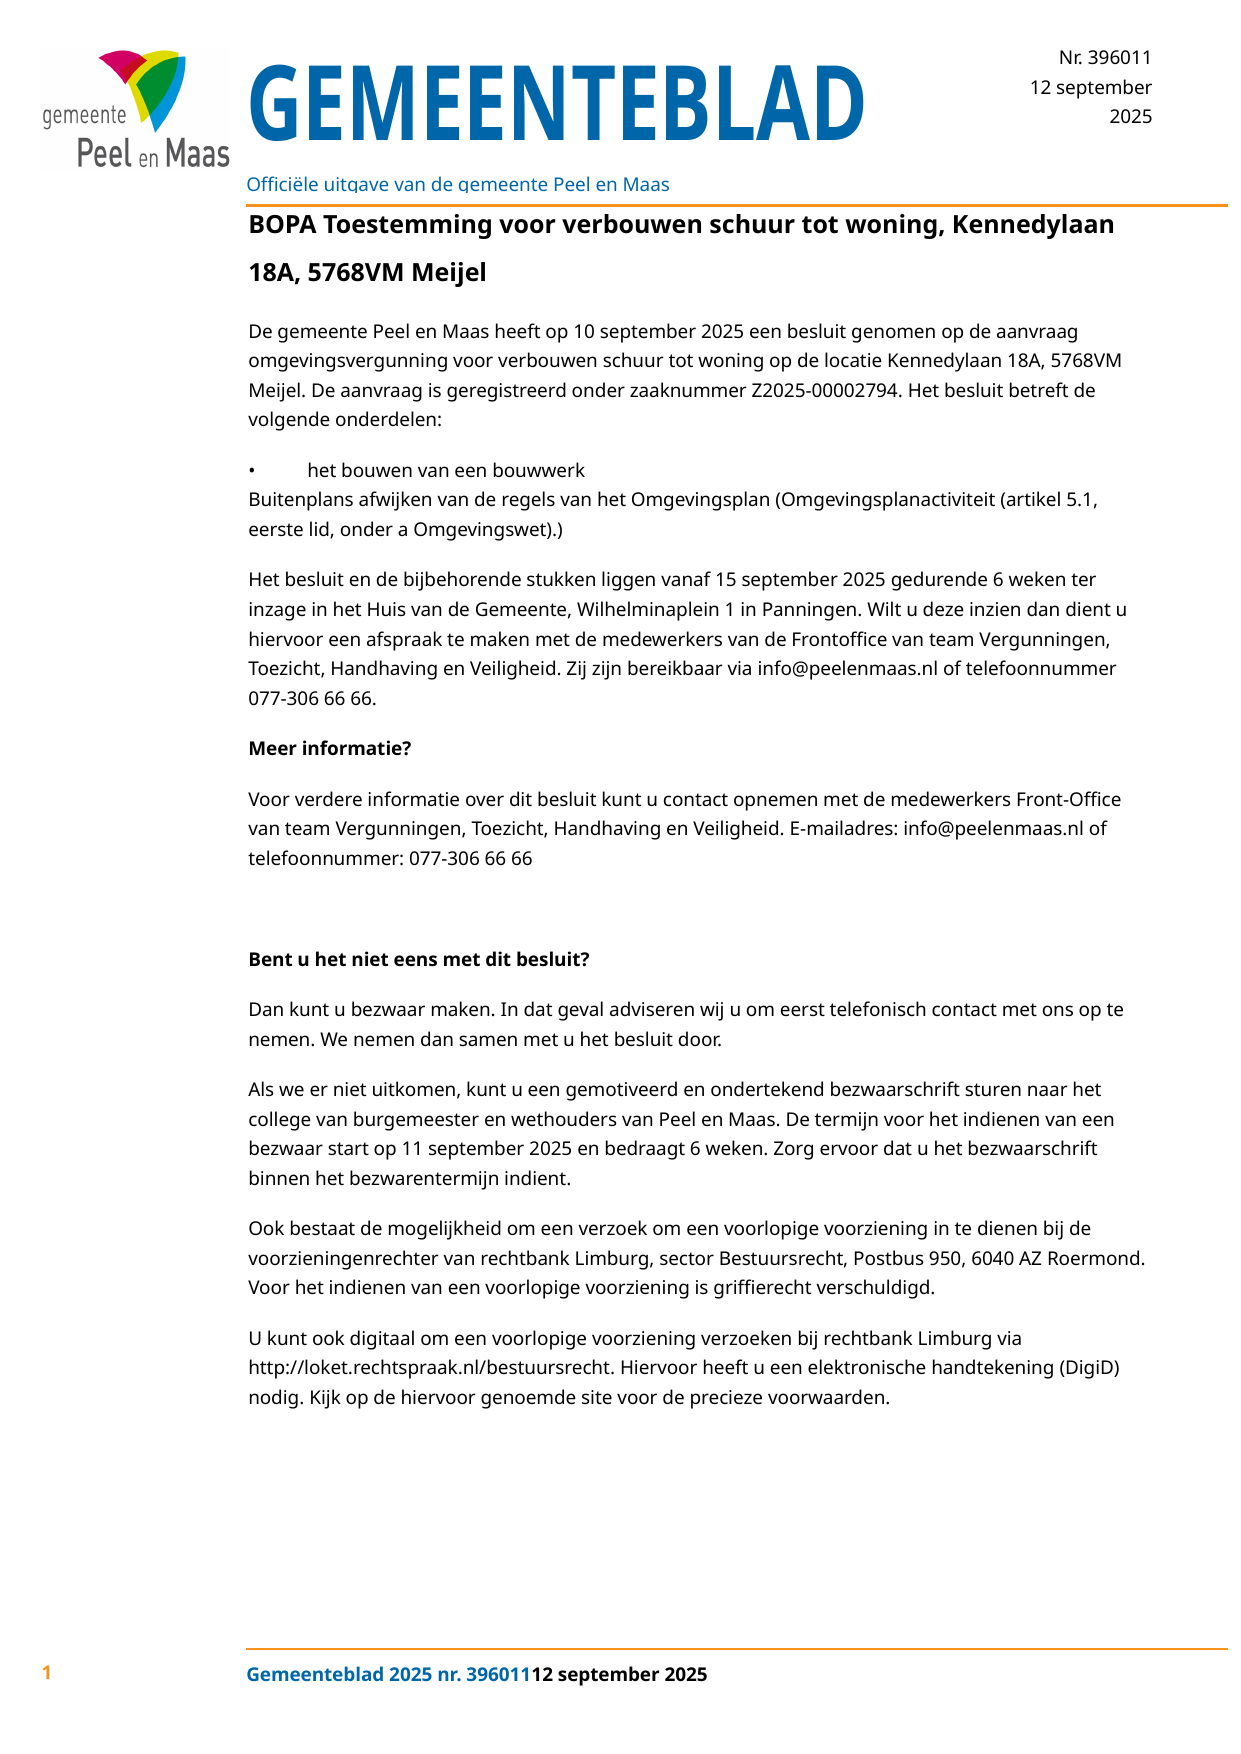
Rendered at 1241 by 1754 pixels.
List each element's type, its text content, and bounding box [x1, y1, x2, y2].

text Voor verdere informatie over dit besluit kunt u contact opnemen met de medewerkers Front-Office van team Vergunningen, Toezicht, Handhaving en Veiligheid. E-mailadres: info@peelenmaas.nl of telefoonnummer: 077-306 66 66 [248, 786, 1152, 871]
text Dan kunt u bezwaar maken. In dat geval adviseren wij u om eerst telefonisch contact met ons op te nemen. We nemen dan samen met u het besluit door. [248, 996, 1152, 1052]
list het bouwen van een bouwwerk [248, 457, 1152, 483]
picture [41, 47, 231, 172]
text De gemeente Peel en Maas heeft op 10 september 2025 een besluit genomen op de aanvraag omgevingsvergunning voor verbouwen schuur tot woning op de locatie Kennedylaan 18A, 5768VM Meijel. De aanvraag is geregistreerd onder zaaknummer Z2025-00002794. Het besluit betreft de volgende onderdelen: [248, 318, 1152, 432]
text Buitenplans afwijken van de regels van het Omgevingsplan (Omgevingsplanactiviteit (artikel 5.1, eerste lid, onder a Omgevingswet).) [248, 487, 1152, 542]
text BOPA Toestemming voor verbouwen schuur tot woning, Kennedylaan 18A, 5768VM Meijel [248, 207, 1152, 288]
text Meer informatie? [248, 735, 1152, 761]
text Het besluit en de bijbehorende stukken liggen vanaf 15 september 2025 gedurende 6 weken ter inzage in het Huis van de Gemeente, Wilhelminaplein 1 in Panningen. Wilt u deze inzien dan dient u hiervoor een afspraak te maken met de medewerkers van de Frontoffice van team Vergunningen, Toezicht, Handhaving en Veiligheid. Zij zijn bereikbaar via info@peelenmaas.nl of telefoonnummer 077-306 66 66. [248, 567, 1152, 711]
text Bent u het niet eens met dit besluit? [248, 946, 1152, 972]
text Ook bestaat de mogelijkheid om een verzoek om een voorlopige voorziening in te dienen bij de voorzieningenrechter van rechtbank Limburg, sector Bestuursrecht, Postbus 950, 6040 AZ Roermond. Voor het indienen van een voorlopige voorziening is griffierecht verschuldigd. [248, 1215, 1152, 1300]
text U kunt ook digitaal om een voorlopige voorziening verzoeken bij rechtbank Limburg via http://loket.rechtspraak.nl/bestuursrecht. Hiervoor heeft u een elektronische handtekening (DigiD) nodig. Kijk op de hiervoor genoemde site voor de precieze voorwaarden. [248, 1325, 1152, 1410]
text Als we er niet uitkomen, kunt u een gemotiveerd en ondertekend bezwaarschrift sturen naar het college van burgemeester en wethouders van Peel en Maas. De termijn voor het indienen van een bezwaar start op 11 september 2025 en bedraagt 6 weken. Zorg ervoor dat u het bezwaarschrift binnen het bezwarentermijn indient. [248, 1076, 1152, 1191]
